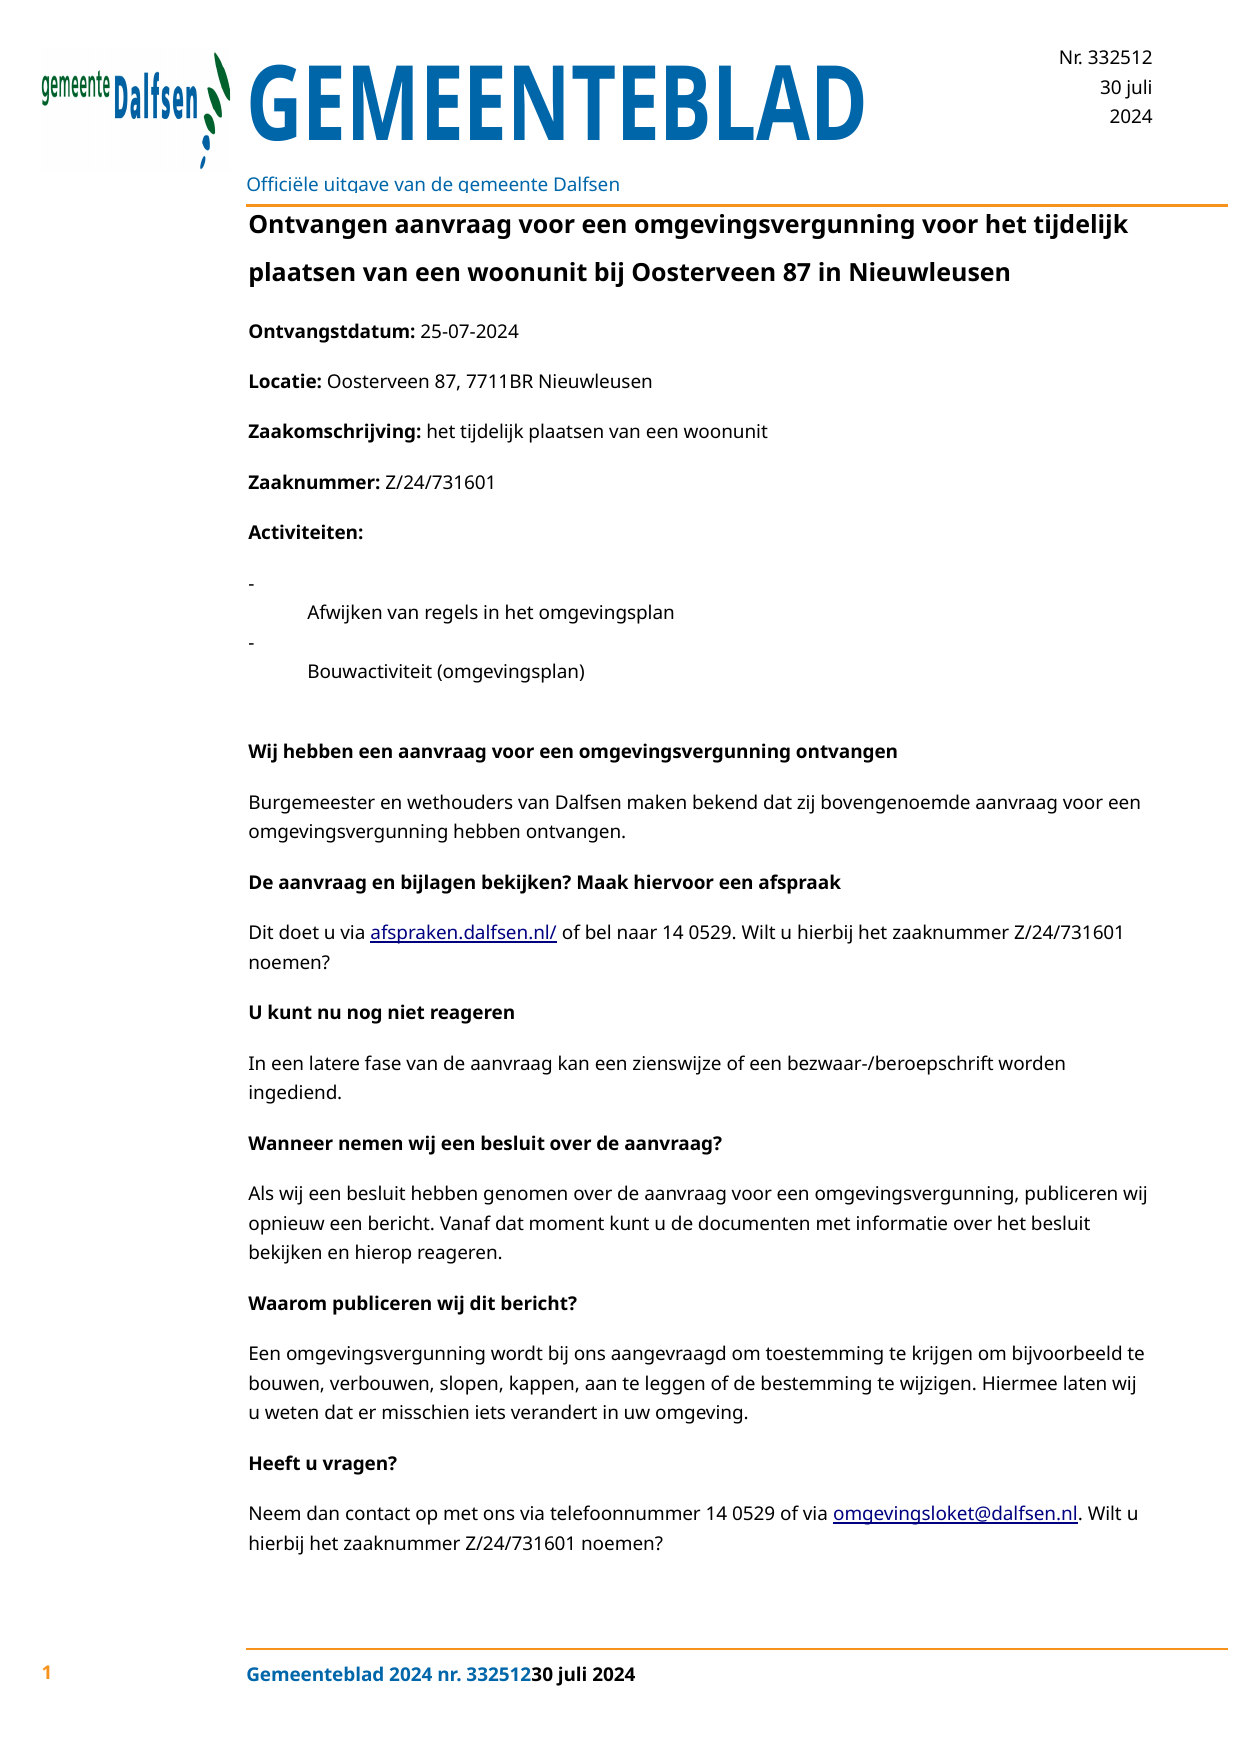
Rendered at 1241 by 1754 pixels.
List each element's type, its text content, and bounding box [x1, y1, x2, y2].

text Een omgevingsvergunning wordt bij ons aangevraagd om toestemming te krijgen om bijvoorbeeld te bouwen, verbouwen, slopen, kappen, aan te leggen of de bestemming te wijzigen. Hiermee laten wij u weten dat er misschien iets verandert in uw omgeving. [248, 1340, 1152, 1425]
text Zaaknummer: Z/24/731601 [248, 469, 1152, 495]
text Dit doet u via afspraken.dalfsen.nl/ of bel naar 14 0529. Wilt u hierbij het zaaknummer Z/24/731601 noemen? [248, 919, 1152, 975]
text U kunt nu nog niet reageren [248, 999, 1152, 1025]
text Zaakomschrijving: het tijdelijk plaatsen van een woonunit [248, 419, 1152, 444]
text Ontvangstdatum: 25-07-2024 [248, 318, 1152, 344]
text Activiteiten: [248, 519, 1152, 545]
text Als wij een besluit hebben genomen over de aanvraag voor een omgevingsvergunning, publiceren wij opnieuw een bericht. Vanaf dat moment kunt u de documenten met informatie over het besluit bekijken en hierop reageren. [248, 1180, 1152, 1265]
list Afwijken van regels in het omgevingsplan [248, 599, 1152, 625]
text Ontvangen aanvraag voor een omgevingsvergunning voor het tijdelijk plaatsen van een woonunit bij Oosterveen 87 in Nieuwleusen [248, 207, 1152, 288]
text De aanvraag en bijlagen bekijken? Maak hiervoor een afspraak [248, 869, 1152, 895]
text Burgemeester en wethouders van Dalfsen maken bekend dat zij bovengenoemde aanvraag voor een omgevingsvergunning hebben ontvangen. [248, 789, 1152, 844]
text Wij hebben een aanvraag voor een omgevingsvergunning ontvangen [248, 739, 1152, 764]
text Wanneer nemen wij een besluit over de aanvraag? [248, 1130, 1152, 1156]
text Heeft u vragen? [248, 1450, 1152, 1476]
text Neem dan contact op met ons via telefoonnummer 14 0529 of via omgevingsloket@dalfsen.nl. Wilt u hierbij het zaaknummer Z/24/731601 noemen? [248, 1500, 1152, 1556]
picture [41, 47, 231, 172]
text In een latere fase van de aanvraag kan een zienswijze of een bezwaar-/beroepschrift worden ingediend. [248, 1050, 1152, 1105]
list Bouwactiviteit (omgevingsplan) [248, 659, 1152, 684]
text Waarom publiceren wij dit bericht? [248, 1290, 1152, 1316]
text Locatie: Oosterveen 87, 7711BR Nieuwleusen [248, 368, 1152, 394]
